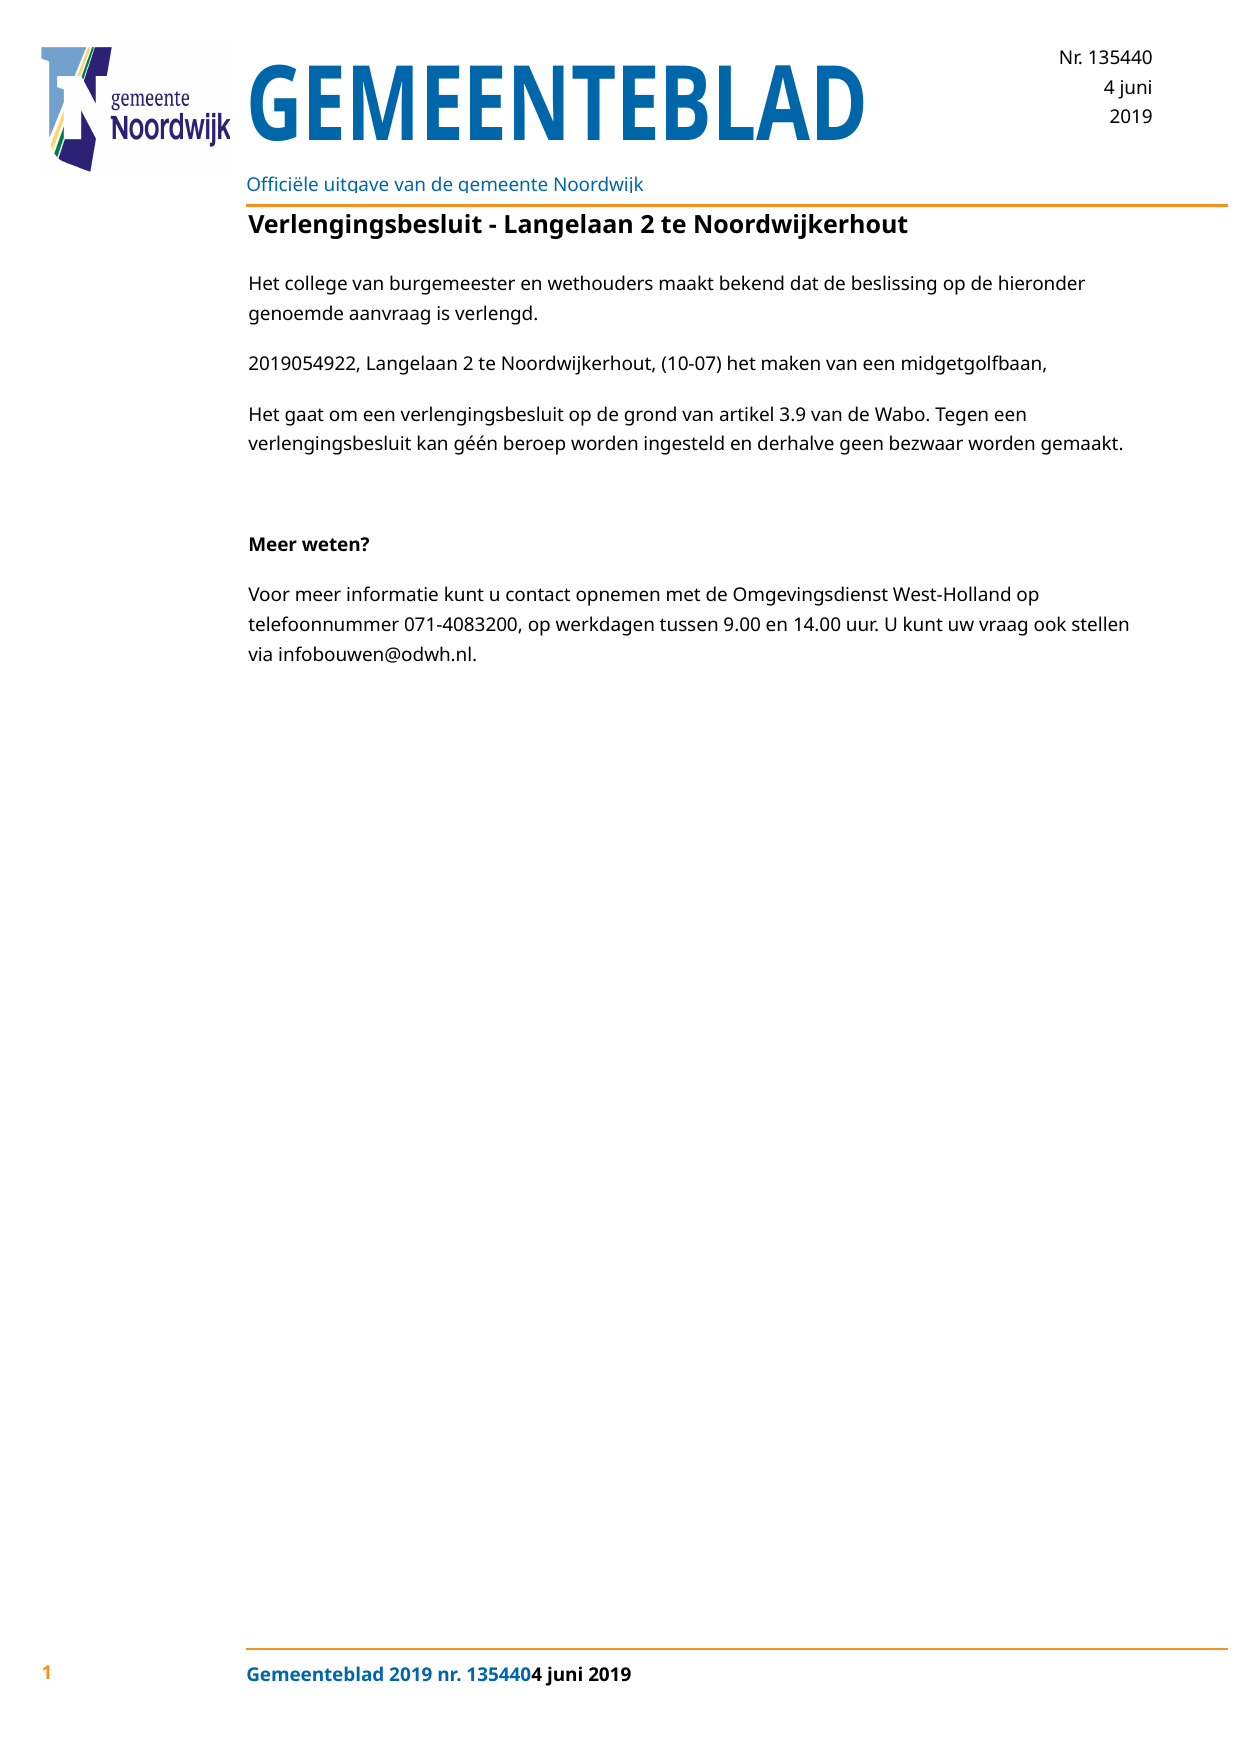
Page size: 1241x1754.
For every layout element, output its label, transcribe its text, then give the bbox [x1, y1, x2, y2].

picture [41, 47, 231, 172]
text Verlengingsbesluit - Langelaan 2 te Noordwijkerhout [248, 207, 1152, 241]
text Het gaat om een verlengingsbesluit op de grond van artikel 3.9 van de Wabo. Tegen een verlengingsbesluit kan géén beroep worden ingesteld en derhalve geen bezwaar worden gemaakt. [248, 401, 1152, 456]
text Het college van burgemeester en wethouders maakt bekend dat de beslissing op de hieronder genoemde aanvraag is verlengd. [248, 270, 1152, 326]
text 2019054922, Langelaan 2 te Noordwijkerhout, (10-07) het maken van een midgetgolfbaan, [248, 350, 1152, 376]
text Meer weten? [248, 531, 1152, 557]
text Voor meer informatie kunt u contact opnemen met de Omgevingsdienst West-Holland op telefoonnummer 071-4083200, op werkdagen tussen 9.00 en 14.00 uur. U kunt uw vraag ook stellen via infobouwen@odwh.nl. [248, 582, 1152, 666]
